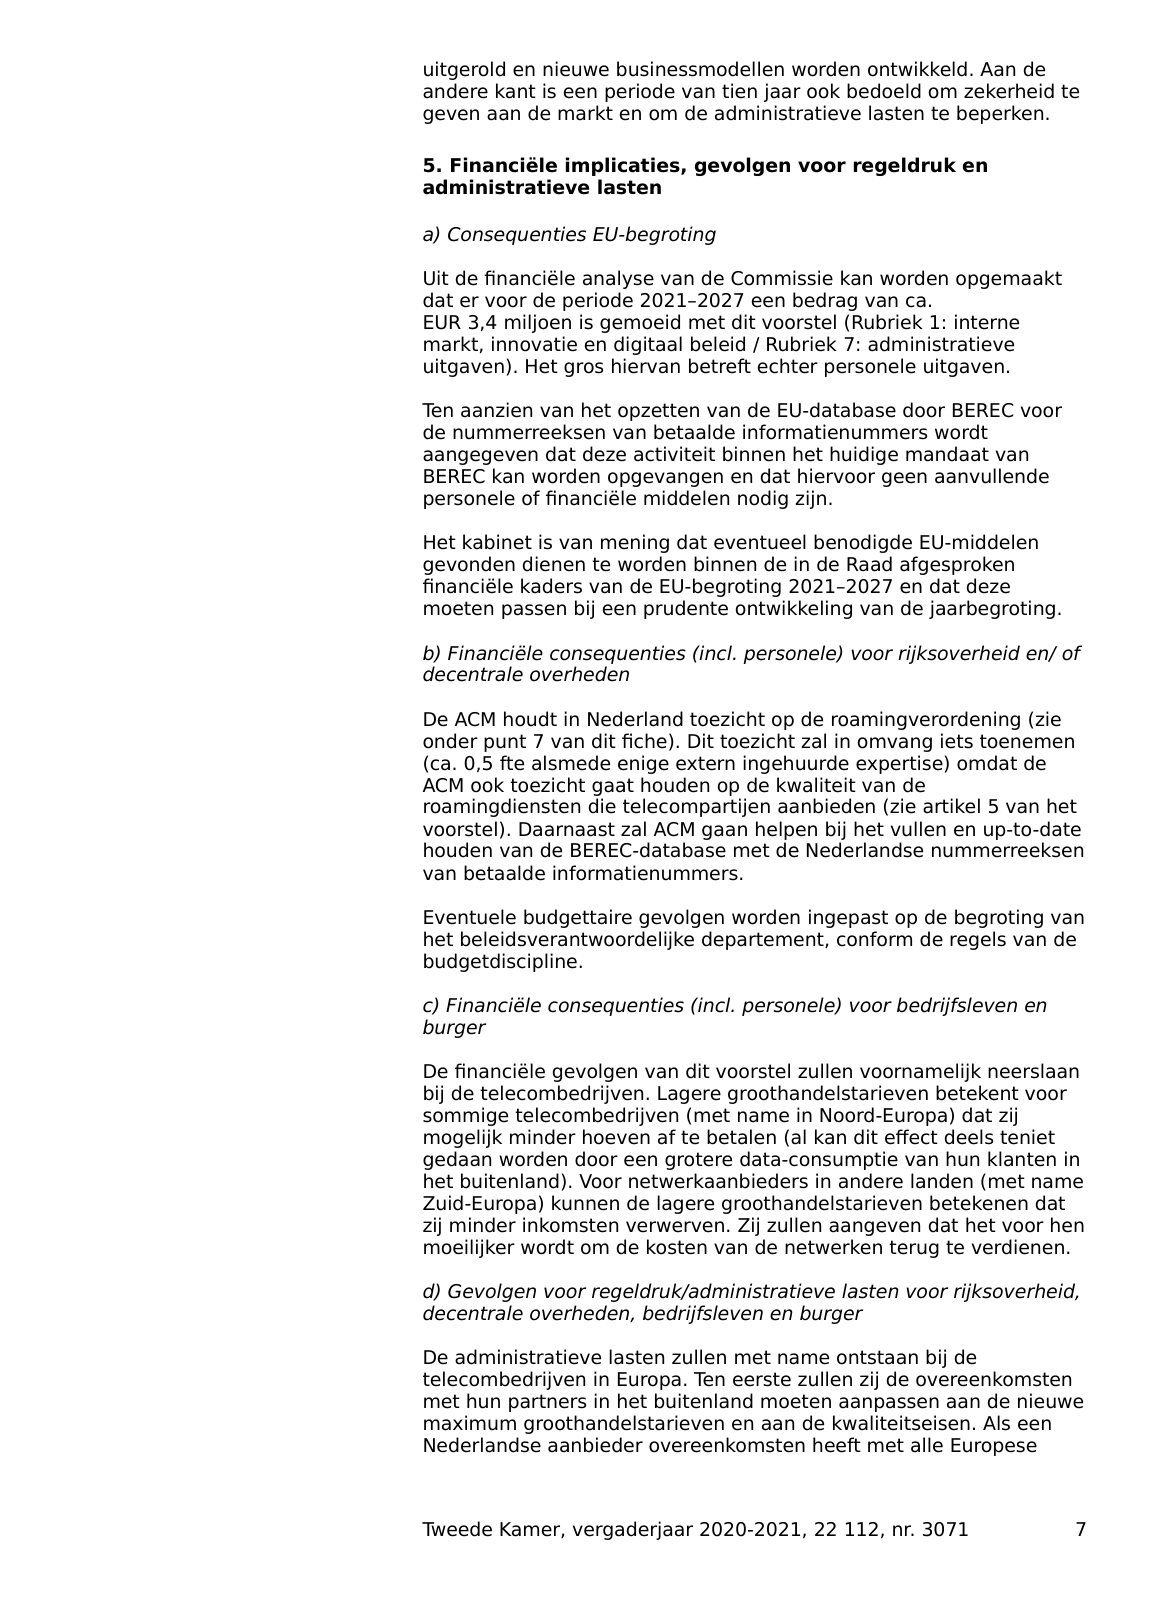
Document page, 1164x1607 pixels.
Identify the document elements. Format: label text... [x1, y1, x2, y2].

subtitle b) Financiële consequenties (incl. personele) voor rijksoverheid en/ of decentrale overheden [422, 642, 1087, 686]
subtitle a) Consequenties EU-begroting [422, 224, 1087, 246]
text Eventuele budgettaire gevolgen worden ingepast op de begroting van het beleidsverantwoordelijke departement, conform de regels van de budgetdiscipline. [422, 907, 1087, 972]
text uitgerold en nieuwe businessmodellen worden ontwikkeld. Aan de andere kant is een periode van tien jaar ook bedoeld om zekerheid te geven aan de markt en om de administratieve lasten te beperken. [422, 59, 1087, 125]
text Het kabinet is van mening dat eventueel benodigde EU-middelen gevonden dienen te worden binnen de in de Raad afgesproken financiële kaders van de EU-begroting 2021–2027 en dat deze moeten passen bij een prudente ontwikkeling van de jaarbegroting. [422, 532, 1087, 620]
text De financiële gevolgen van dit voorstel zullen voornamelijk neerslaan bij de telecombedrijven. Lagere groothandelstarieven betekent voor sommige telecombedrijven (met name in Noord-Europa) dat zij mogelijk minder hoeven af te betalen (al kan dit effect deels teniet gedaan worden door een grotere data-consumptie van hun klanten in het buitenland). Voor netwerkaanbieders in andere landen (met name Zuid-Europa) kunnen de lagere groothandelstarieven betekenen dat zij minder inkomsten verwerven. Zij zullen aangeven dat het voor hen moeilijker wordt om de kosten van de netwerken terug te verdienen. [422, 1061, 1087, 1259]
text Uit de financiële analyse van de Commissie kan worden opgemaakt dat er voor de periode 2021–2027 een bedrag van ca. EUR 3,4 miljoen is gemoeid met dit voorstel (Rubriek 1: interne markt, innovatie en digitaal beleid / Rubriek 7: administratieve uitgaven). Het gros hiervan betreft echter personele uitgaven. [422, 268, 1087, 378]
subtitle 5. Financiële implicaties, gevolgen voor regeldruk en administratieve lasten [422, 155, 1087, 199]
subtitle c) Financiële consequenties (incl. personele) voor bedrijfsleven en burger [422, 995, 1087, 1039]
text De ACM houdt in Nederland toezicht op de roamingverordening (zie onder punt 7 van dit fiche). Dit toezicht zal in omvang iets toenemen (ca. 0,5 fte alsmede enige extern ingehuurde expertise) omdat de ACM ook toezicht gaat houden op de kwaliteit van de roamingdiensten die telecompartijen aanbieden (zie artikel 5 van het voorstel). Daarnaast zal ACM gaan helpen bij het vullen en up-to-date houden van de BEREC-database met de Nederlandse nummerreeksen van betaalde informatienummers. [422, 708, 1087, 884]
subtitle d) Gevolgen voor regeldruk/administratieve lasten voor rijksoverheid, decentrale overheden, bedrijfsleven en burger [422, 1281, 1087, 1325]
text De administratieve lasten zullen met name ontstaan bij de telecombedrijven in Europa. Ten eerste zullen zij de overeenkomsten met hun partners in het buitenland moeten aanpassen aan de nieuwe maximum groothandelstarieven en aan de kwaliteitseisen. Als een Nederlandse aanbieder overeenkomsten heeft met alle Europese [422, 1347, 1087, 1457]
text Ten aanzien van het opzetten van de EU-database door BEREC voor de nummerreeksen van betaalde informatienummers wordt aangegeven dat deze activiteit binnen het huidige mandaat van BEREC kan worden opgevangen en dat hiervoor geen aanvullende personele of financiële middelen nodig zijn. [422, 400, 1087, 510]
